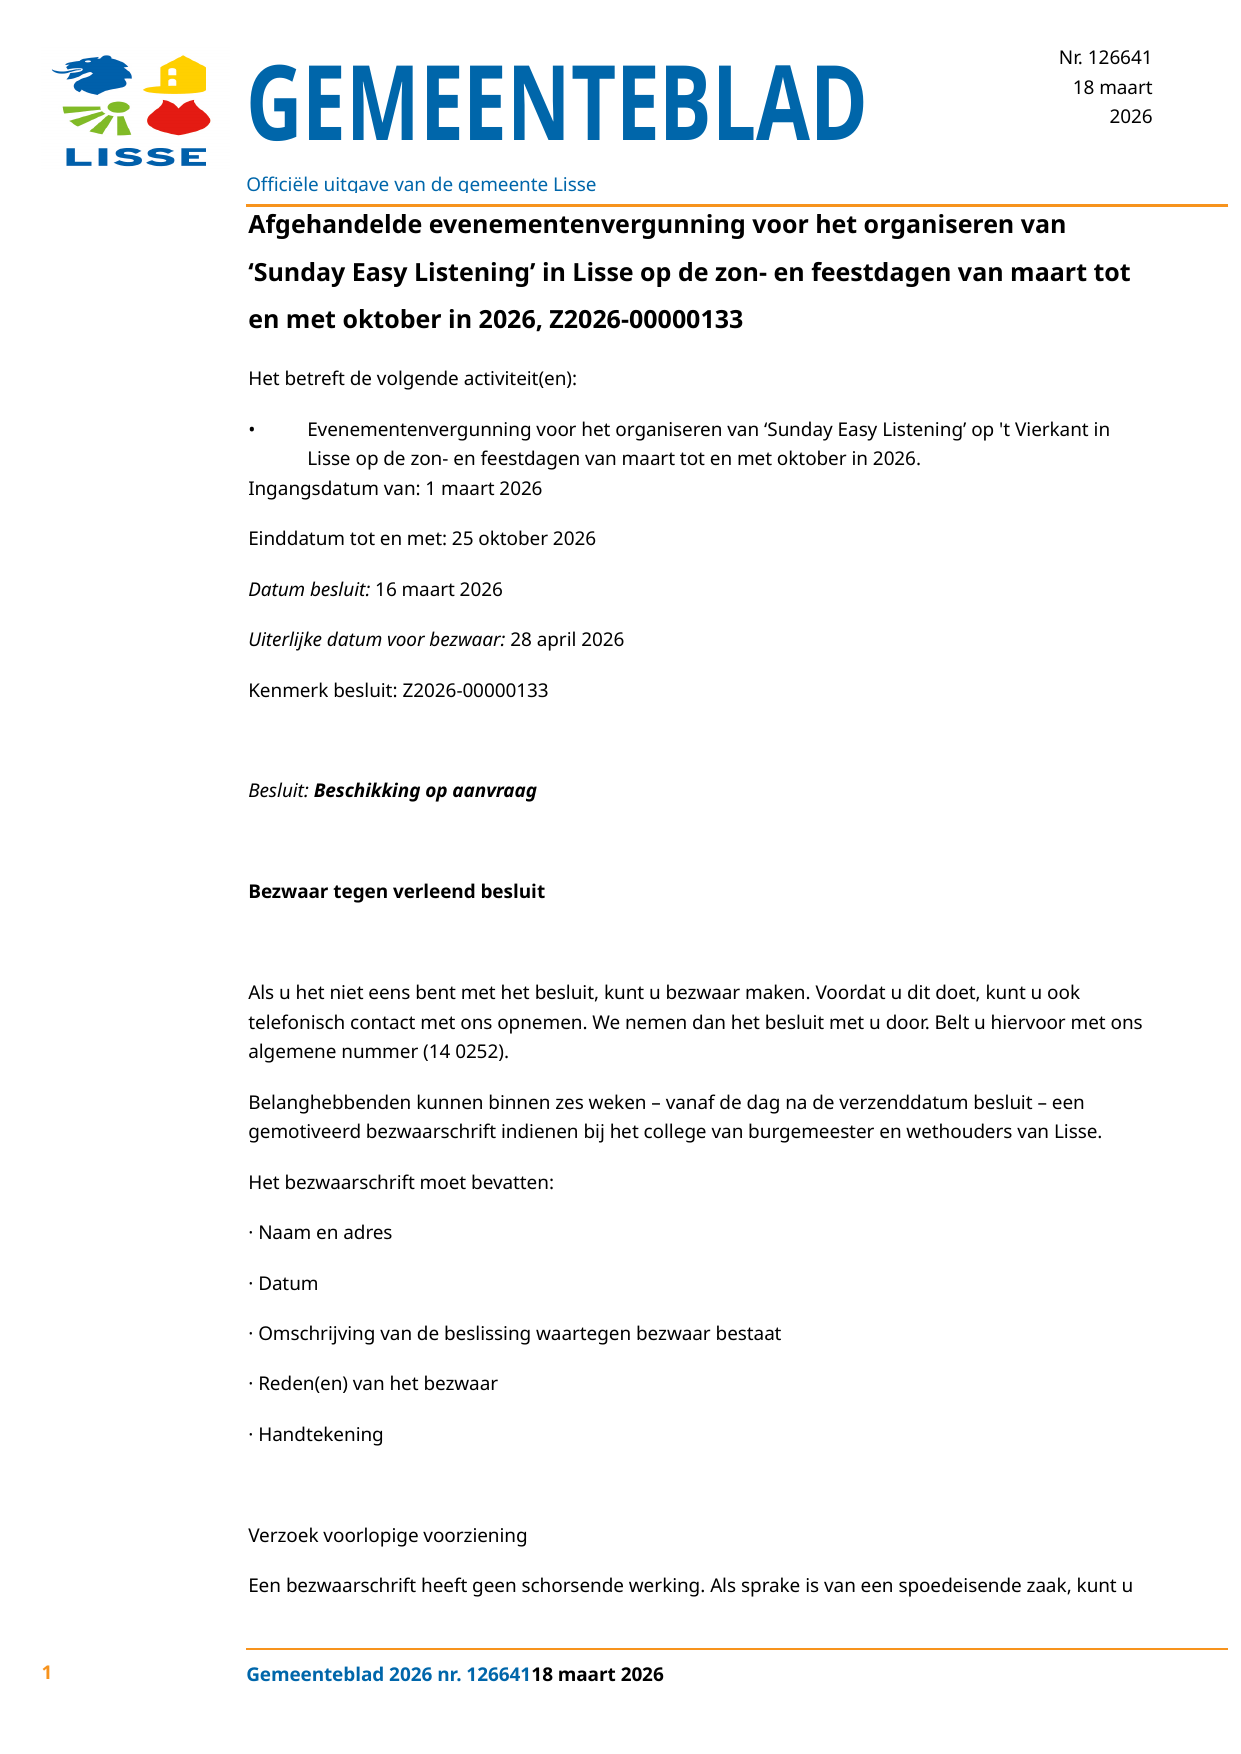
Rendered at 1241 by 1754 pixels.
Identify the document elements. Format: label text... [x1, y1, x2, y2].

list Evenementenvergunning voor het organiseren van ‘Sunday Easy Listening’ op 't Vierkant in Lisse op de zon- en feestdagen van maart tot en met oktober in 2026. [248, 416, 1152, 471]
text Als u het niet eens bent met het besluit, kunt u bezwaar maken. Voordat u dit doet, kunt u ook telefonisch contact met ons opnemen. We nemen dan het besluit met u door. Belt u hiervoor met ons algemene nummer (14 0252). [248, 979, 1152, 1064]
text Bezwaar tegen verleend besluit [248, 878, 1152, 904]
text Afgehandelde evenementenvergunning voor het organiseren van ‘Sunday Easy Listening’ in Lisse op de zon- en feestdagen van maart tot en met oktober in 2026, Z2026-00000133 [248, 207, 1152, 336]
text Belanghebbenden kunnen binnen zes weken – vanaf de dag na de verzenddatum besluit – een gemotiveerd bezwaarschrift indienen bij het college van burgemeester en wethouders van Lisse. [248, 1089, 1152, 1144]
text · Omschrijving van de beslissing waartegen bezwaar bestaat [248, 1320, 1152, 1346]
text Verzoek voorlopige voorziening [248, 1522, 1152, 1547]
text Uiterlijke datum voor bezwaar: 28 april 2026 [248, 626, 1152, 652]
text Ingangsdatum van: 1 maart 2026 [248, 475, 1152, 501]
text Besluit: Beschikking op aanvraag [248, 778, 1152, 803]
text Het betreft de volgende activiteit(en): [248, 366, 1152, 391]
text Het bezwaarschrift moet bevatten: [248, 1169, 1152, 1194]
text · Naam en adres [248, 1219, 1152, 1245]
text · Datum [248, 1270, 1152, 1295]
text · Reden(en) van het bezwaar [248, 1371, 1152, 1396]
text Einddatum tot en met: 25 oktober 2026 [248, 526, 1152, 551]
text Kenmerk besluit: Z2026-00000133 [248, 677, 1152, 702]
picture [41, 47, 231, 172]
text · Handtekening [248, 1421, 1152, 1447]
text Datum besluit: 16 maart 2026 [248, 576, 1152, 602]
text Een bezwaarschrift heeft geen schorsende werking. Als sprake is van een spoedeisende zaak, kunt u [248, 1572, 1152, 1598]
